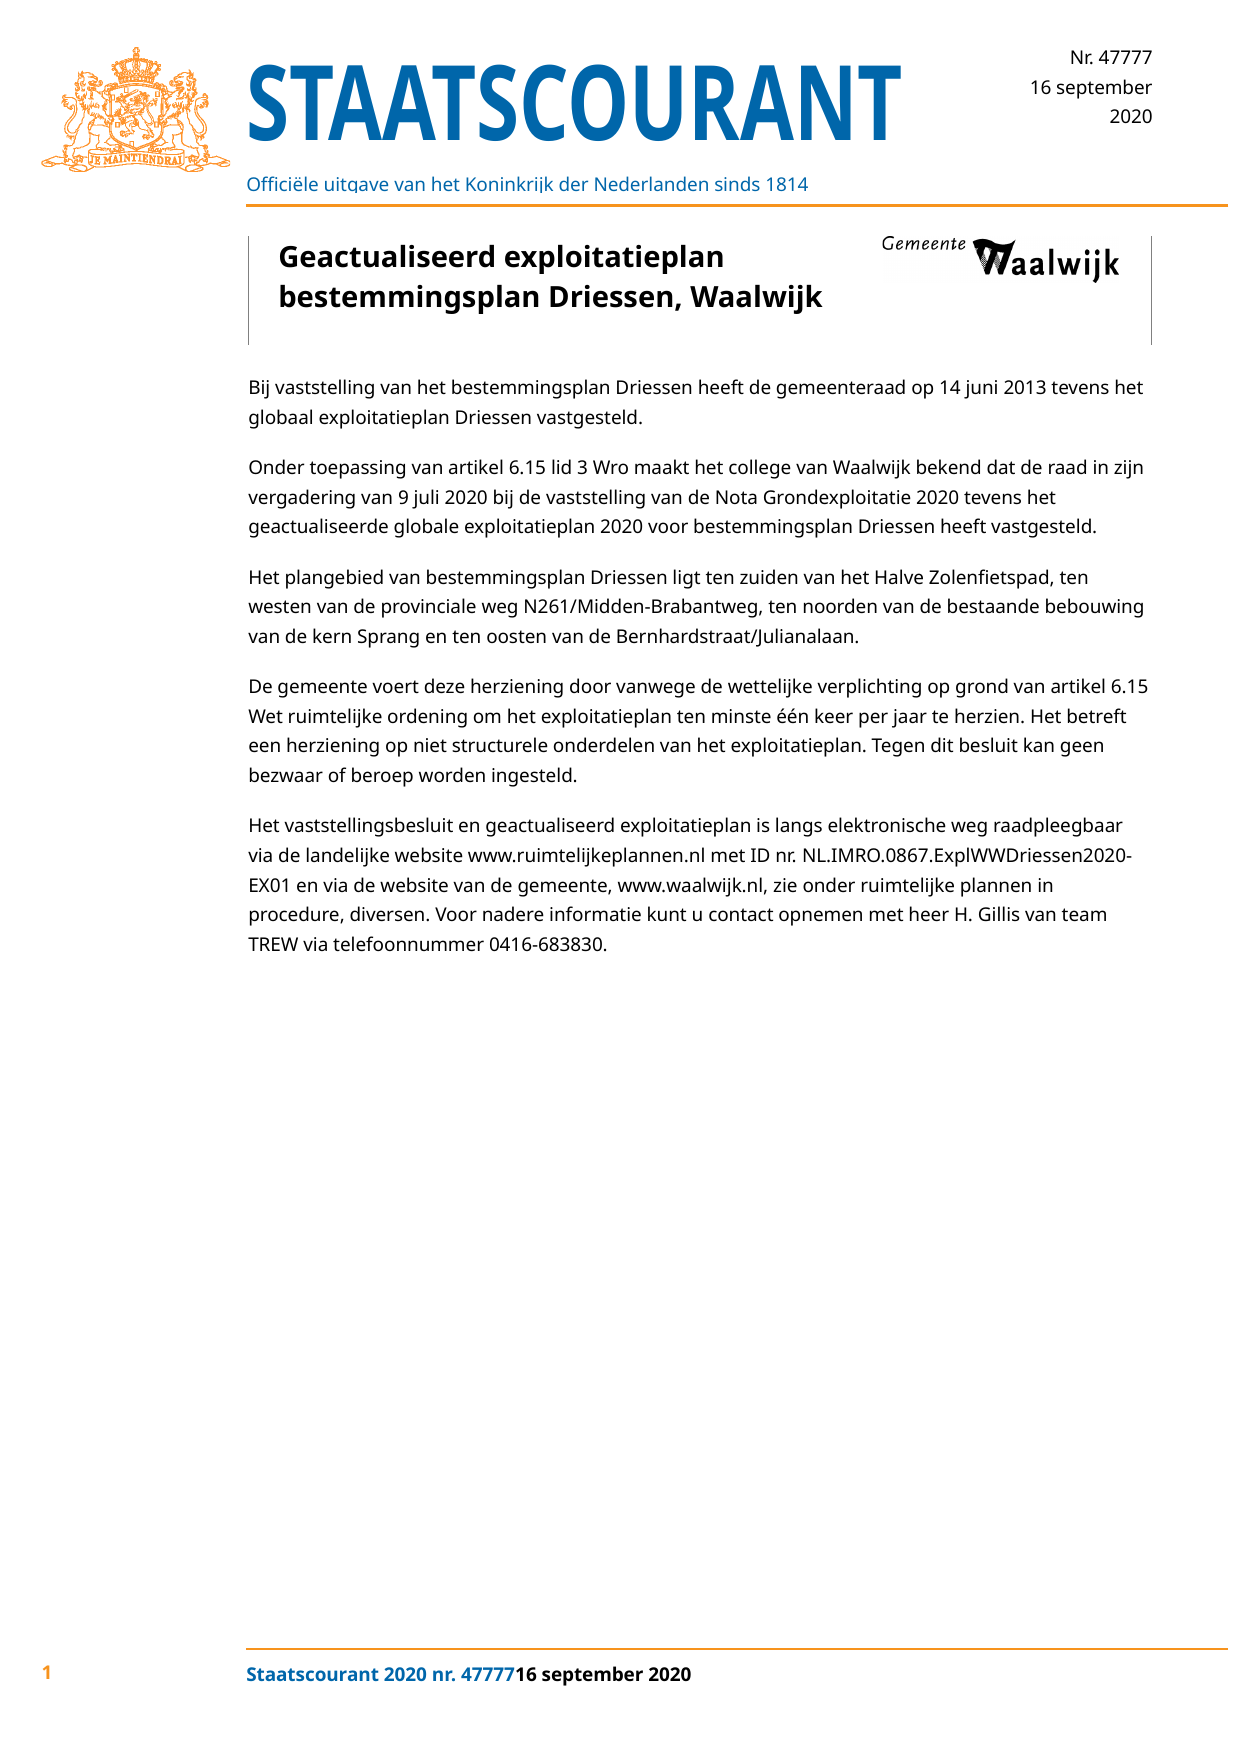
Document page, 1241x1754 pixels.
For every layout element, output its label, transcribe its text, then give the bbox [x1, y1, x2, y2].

text Het vaststellingsbesluit en geactualiseerd exploitatieplan is langs elektronische weg raadpleegbaar via de landelijke website www.ruimtelijkeplannen.nl met ID nr. NL.IMRO.0867.ExplWWDriessen2020-EX01 en via de website van de gemeente, www.waalwijk.nl, zie onder ruimtelijke plannen in procedure, diversen. Voor nadere informatie kunt u contact opnemen met heer H. Gillis van team TREW via telefoonnummer 0416-683830. [248, 813, 1152, 957]
text Het plangebied van bestemmingsplan Driessen ligt ten zuiden van het Halve Zolenfietspad, ten westen van de provinciale weg N261/Midden-Brabantweg, ten noorden van de bestaande bebouwing van de kern Sprang en ten oosten van de Bernhardstraat/Julianalaan. [248, 564, 1152, 649]
table_header Geactualiseerd exploitatieplan bestemmingsplan Driessen, Waalwijk [249, 236, 850, 345]
text Bij vaststelling van het bestemmingsplan Driessen heeft de gemeenteraad op 14 juni 2013 tevens het globaal exploitatieplan Driessen vastgesteld. [248, 374, 1152, 429]
picture [882, 236, 1119, 283]
table_header [850, 236, 1151, 345]
text De gemeente voert deze herziening door vanwege de wettelijke verplichting op grond van artikel 6.15 Wet ruimtelijke ordening om het exploitatieplan ten minste één keer per jaar te herzien. Het betreft een herziening op niet structurele onderdelen van het exploitatieplan. Tegen dit besluit kan geen bezwaar of beroep worden ingesteld. [248, 673, 1152, 788]
picture [41, 47, 231, 172]
text Onder toepassing van artikel 6.15 lid 3 Wro maakt het college van Waalwijk bekend dat de raad in zijn vergadering van 9 juli 2020 bij de vaststelling van de Nota Grondexploitatie 2020 tevens het geactualiseerde globale exploitatieplan 2020 voor bestemmingsplan Driessen heeft vastgesteld. [248, 454, 1152, 539]
